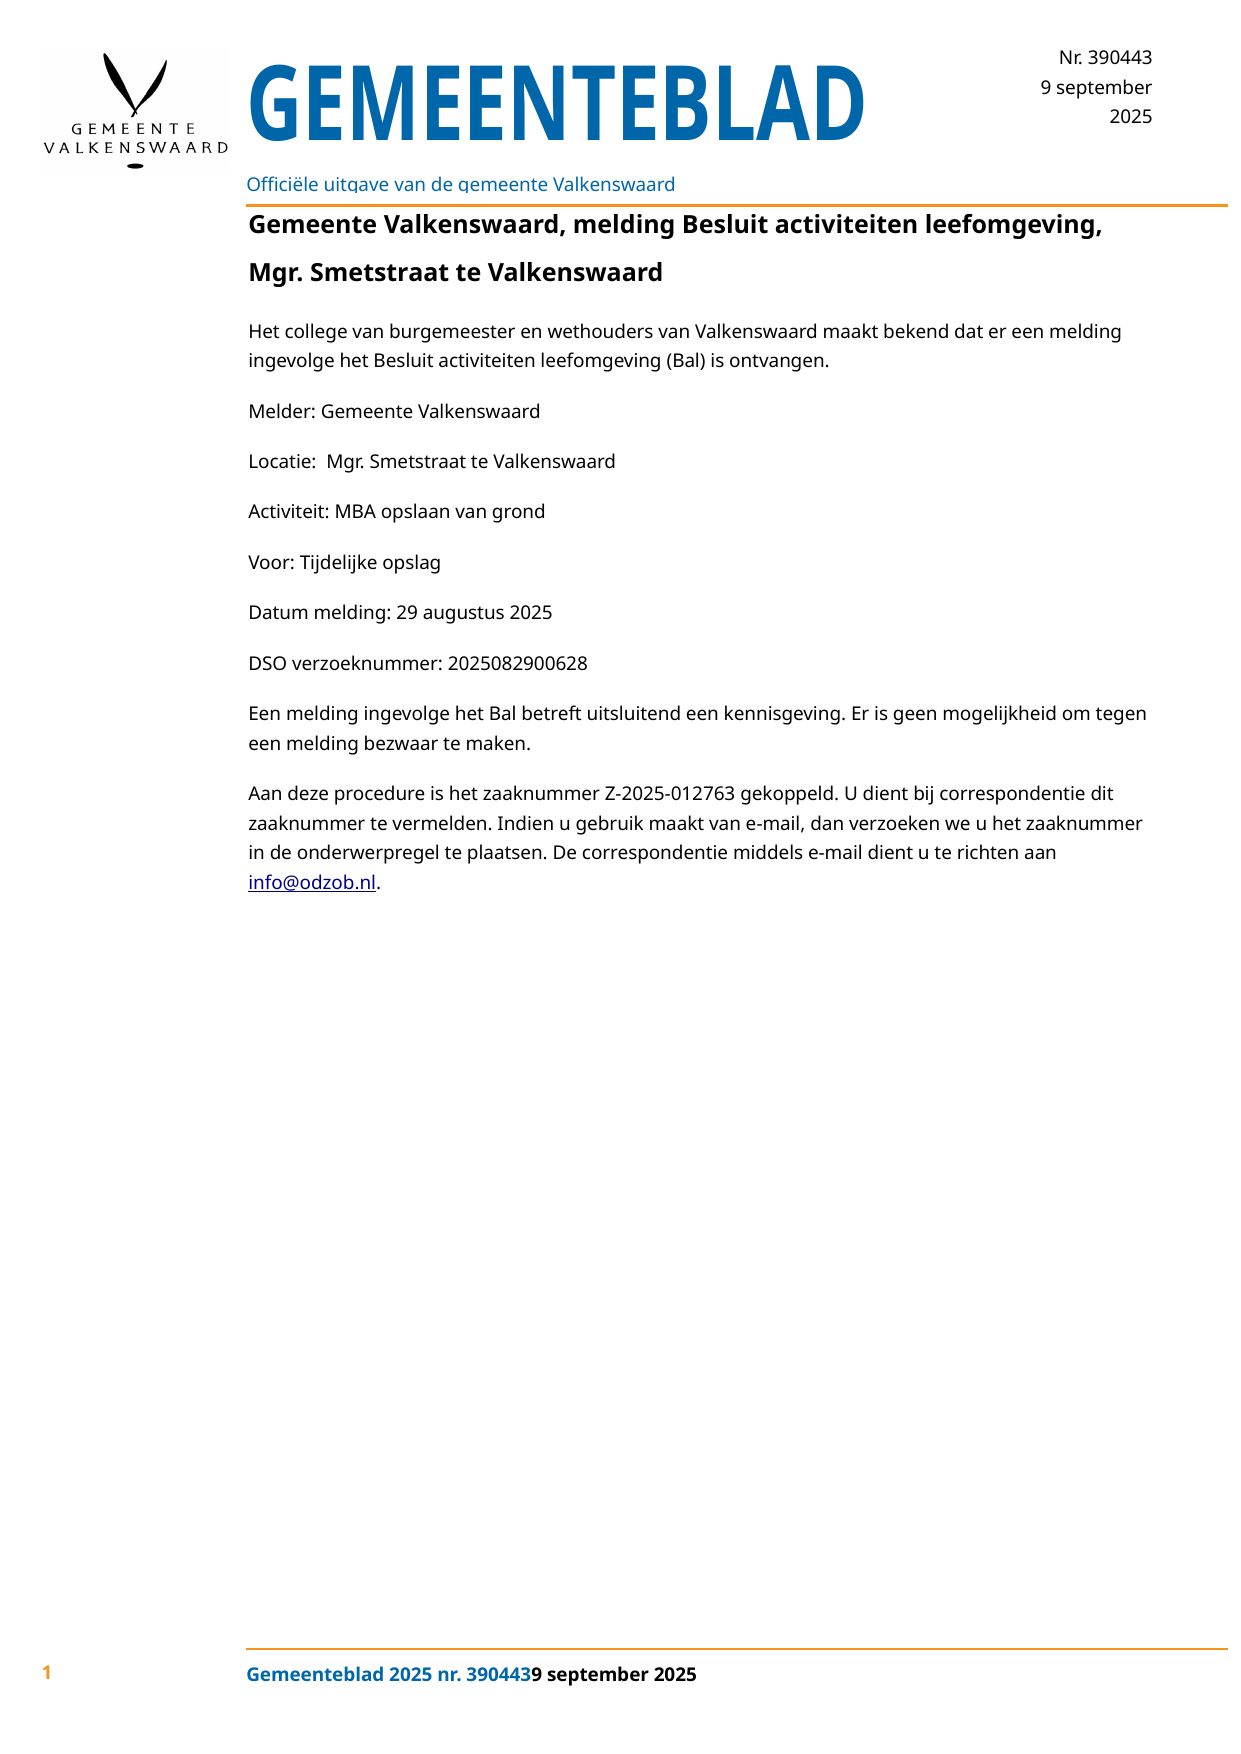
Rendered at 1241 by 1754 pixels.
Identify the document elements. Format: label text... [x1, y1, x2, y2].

text Locatie: ​ ​​Mgr. Smetstraat te Valkenswaard ​ [248, 448, 1152, 474]
text DSO verzoeknummer: 2025082900628 [248, 650, 1152, 676]
text Gemeente ​Valkenswaard, melding Besluit activiteiten leefomgeving, Mgr. Smetstraat te ​Valkenswaard [248, 207, 1152, 288]
text Datum melding: 29 augustus 2025 [248, 599, 1152, 625]
picture [41, 47, 231, 172]
text Een melding ingevolge het Bal betreft uitsluitend een kennisgeving. Er is geen mogelijkheid om tegen een melding bezwaar te maken. [248, 700, 1152, 756]
text Voor: Tijdelijke opslag [248, 549, 1152, 575]
text Aan deze procedure is het zaaknummer Z-2025-012763 gekoppeld. U dient bij correspondentie dit zaaknummer te vermelden. Indien u gebruik maakt van e-mail, dan verzoeken we u het zaaknummer in de onderwerpregel te plaatsen. De correspondentie middels e-mail dient u te richten aan info@odzob.nl. [248, 780, 1152, 895]
text Activiteit: MBA opslaan van grond [248, 499, 1152, 524]
text Melder: Gemeente Valkenswaard [248, 398, 1152, 424]
text Het college van burgemeester en wethouders van ​Valkenswaard maakt bekend dat er een melding ingevolge het Besluit activiteiten leefomgeving (Bal) is ontvangen. [248, 318, 1152, 373]
